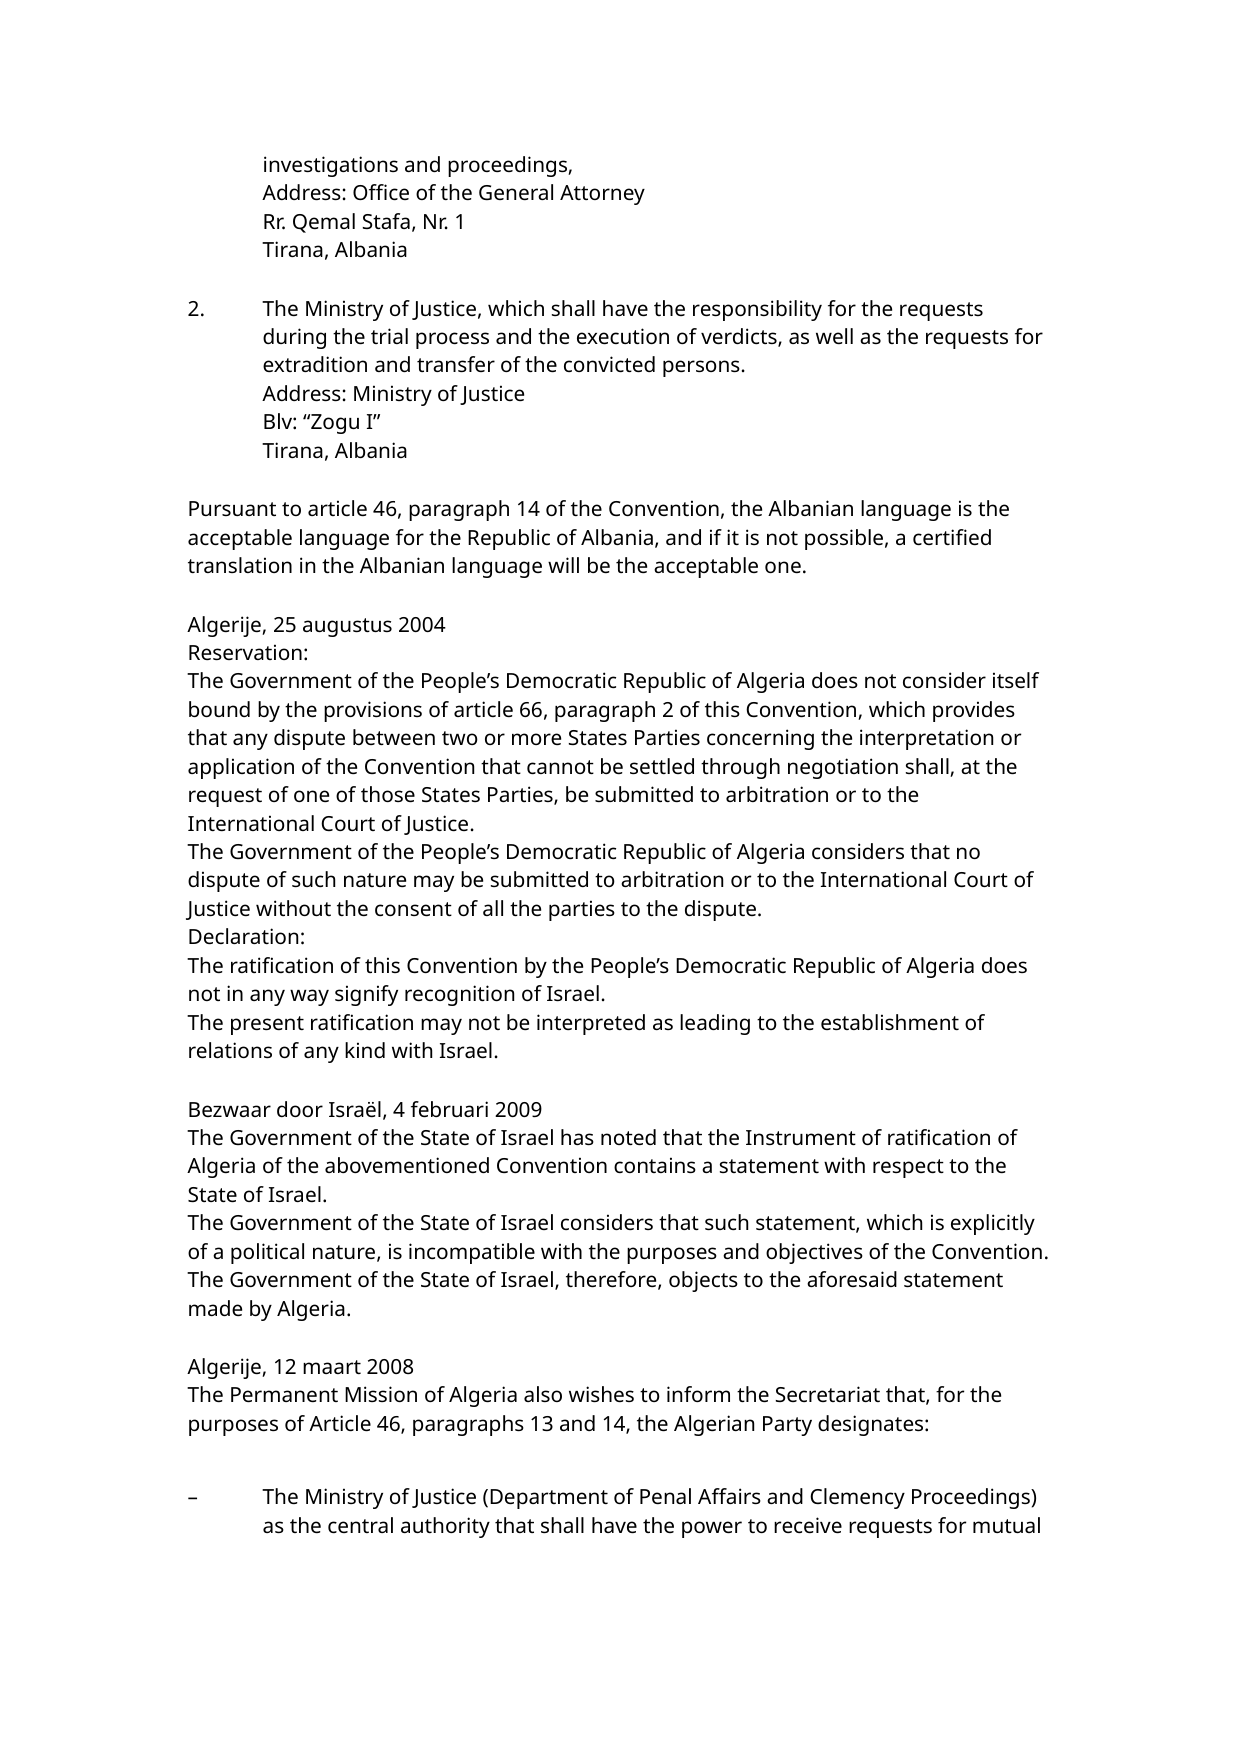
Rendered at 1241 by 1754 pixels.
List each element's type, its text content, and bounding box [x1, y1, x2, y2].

text Pursuant to article 46, paragraph 14 of the Convention, the Albanian language is the acceptable language for the Republic of Albania, and if it is not possible, a certified translation in the Albanian language will be the acceptable one. [187, 494, 1053, 580]
text The present ratification may not be interpreted as leading to the establishment of relations of any kind with Israel. [187, 1008, 1053, 1065]
text Algerije, 25 augustus 2004 [187, 610, 1053, 638]
list Rr. Qemal Stafa, Nr. 1 [187, 207, 1053, 235]
text The Government of the State of Israel, therefore, objects to the aforesaid statement made by Algeria. [187, 1265, 1053, 1322]
text Declaration: [187, 922, 1053, 951]
text The Permanent Mission of Algeria also wishes to inform the Secretariat that, for the purposes of Article 46, paragraphs 13 and 14, the Algerian Party designates: [187, 1381, 1053, 1437]
list investigations and proceedings, [187, 150, 1053, 178]
text The Government of the State of Israel considers that such statement, which is explicitly of a political nature, is incompatible with the purposes and objectives of the Convention. [187, 1208, 1053, 1265]
list Tirana, Albania [187, 235, 1053, 264]
text The ratification of this Convention by the People’s Democratic Republic of Algeria does not in any way signify recognition of Israel. [187, 951, 1053, 1008]
list Address: Ministry of Justice [187, 379, 1053, 407]
text The Government of the People’s Democratic Republic of Algeria does not consider itself bound by the provisions of article 66, paragraph 2 of this Convention, which provides that any dispute between two or more States Parties concerning the interpretation or application of the Convention that cannot be settled through negotiation shall, at the request of one of those States Parties, be submitted to arbitration or to the International Court of Justice. [187, 667, 1053, 837]
list Blv: “Zogu I” [187, 407, 1053, 436]
text Algerije, 12 maart 2008 [187, 1352, 1053, 1381]
list The Ministry of Justice (Department of Penal Affairs and Clemency Proceedings) as the central authority that shall have the power to receive requests for mutual [187, 1482, 1053, 1539]
list Tirana, Albania [187, 436, 1053, 464]
text Reservation: [187, 638, 1053, 667]
text Bezwaar door Israël, 4 februari 2009 [187, 1095, 1053, 1123]
list The Ministry of Justice, which shall have the responsibility for the requests during the trial process and the execution of verdicts, as well as the requests for extradition and transfer of the convicted persons. [187, 294, 1053, 379]
text The Government of the State of Israel has noted that the Instrument of ratification of Algeria of the abovementioned Convention contains a statement with respect to the State of Israel. [187, 1123, 1053, 1208]
text The Government of the People’s Democratic Republic of Algeria considers that no dispute of such nature may be submitted to arbitration or to the International Court of Justice without the consent of all the parties to the dispute. [187, 837, 1053, 922]
list Address: Office of the General Attorney [187, 178, 1053, 207]
